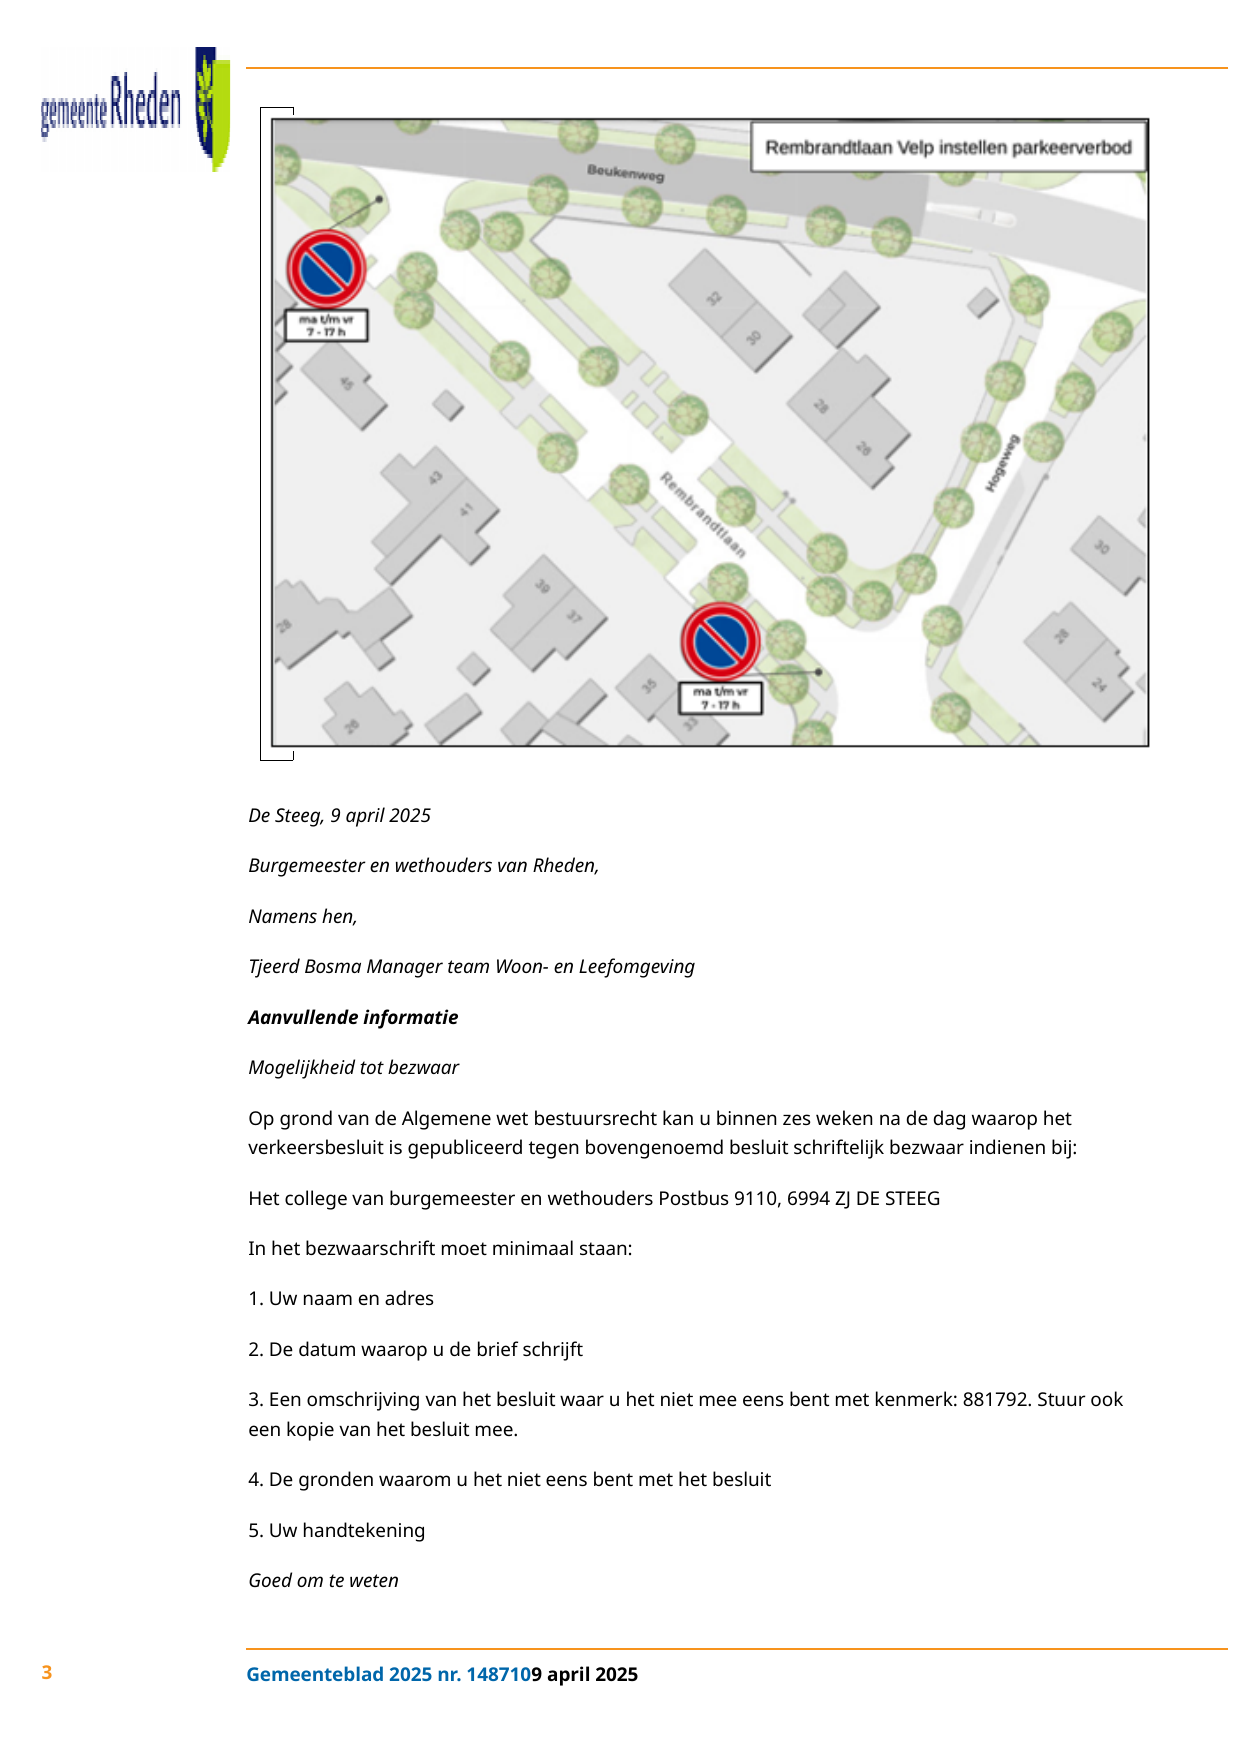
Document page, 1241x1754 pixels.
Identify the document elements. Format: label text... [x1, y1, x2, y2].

text 4. De gronden waarom u het niet eens bent met het besluit [248, 1466, 1152, 1492]
text Aanvullende informatie [248, 1004, 1152, 1029]
text Het college van burgemeester en wethouders Postbus 9110, 6994 ZJ DE STEEG [248, 1185, 1152, 1210]
picture [41, 47, 231, 172]
text 1. Uw naam en adres [248, 1286, 1152, 1311]
text Namens hen, [248, 903, 1152, 929]
text Burgemeester en wethouders van Rheden, [248, 853, 1152, 878]
text 5. Uw handtekening [248, 1517, 1152, 1542]
text Mogelijkheid tot bezwaar [248, 1054, 1152, 1080]
text Goed om te weten [248, 1567, 1152, 1593]
text Tjeerd Bosma Manager team Woon- en Leefomgeving [248, 953, 1152, 979]
text 2. De datum waarop u de brief schrijft [248, 1336, 1152, 1362]
text De Steeg, 9 april 2025 [248, 802, 1152, 828]
text 3. Een omschrijving van het besluit waar u het niet mee eens bent met kenmerk: 881792. Stuur ook een kopie van het besluit mee. [248, 1386, 1152, 1442]
picture [268, 115, 1155, 751]
text In het bezwaarschrift moet minimaal staan: [248, 1235, 1152, 1261]
text Op grond van de Algemene wet bestuursrecht kan u binnen zes weken na de dag waarop het verkeersbesluit is gepubliceerd tegen bovengenoemd besluit schriftelijk bezwaar indienen bij: [248, 1105, 1152, 1160]
